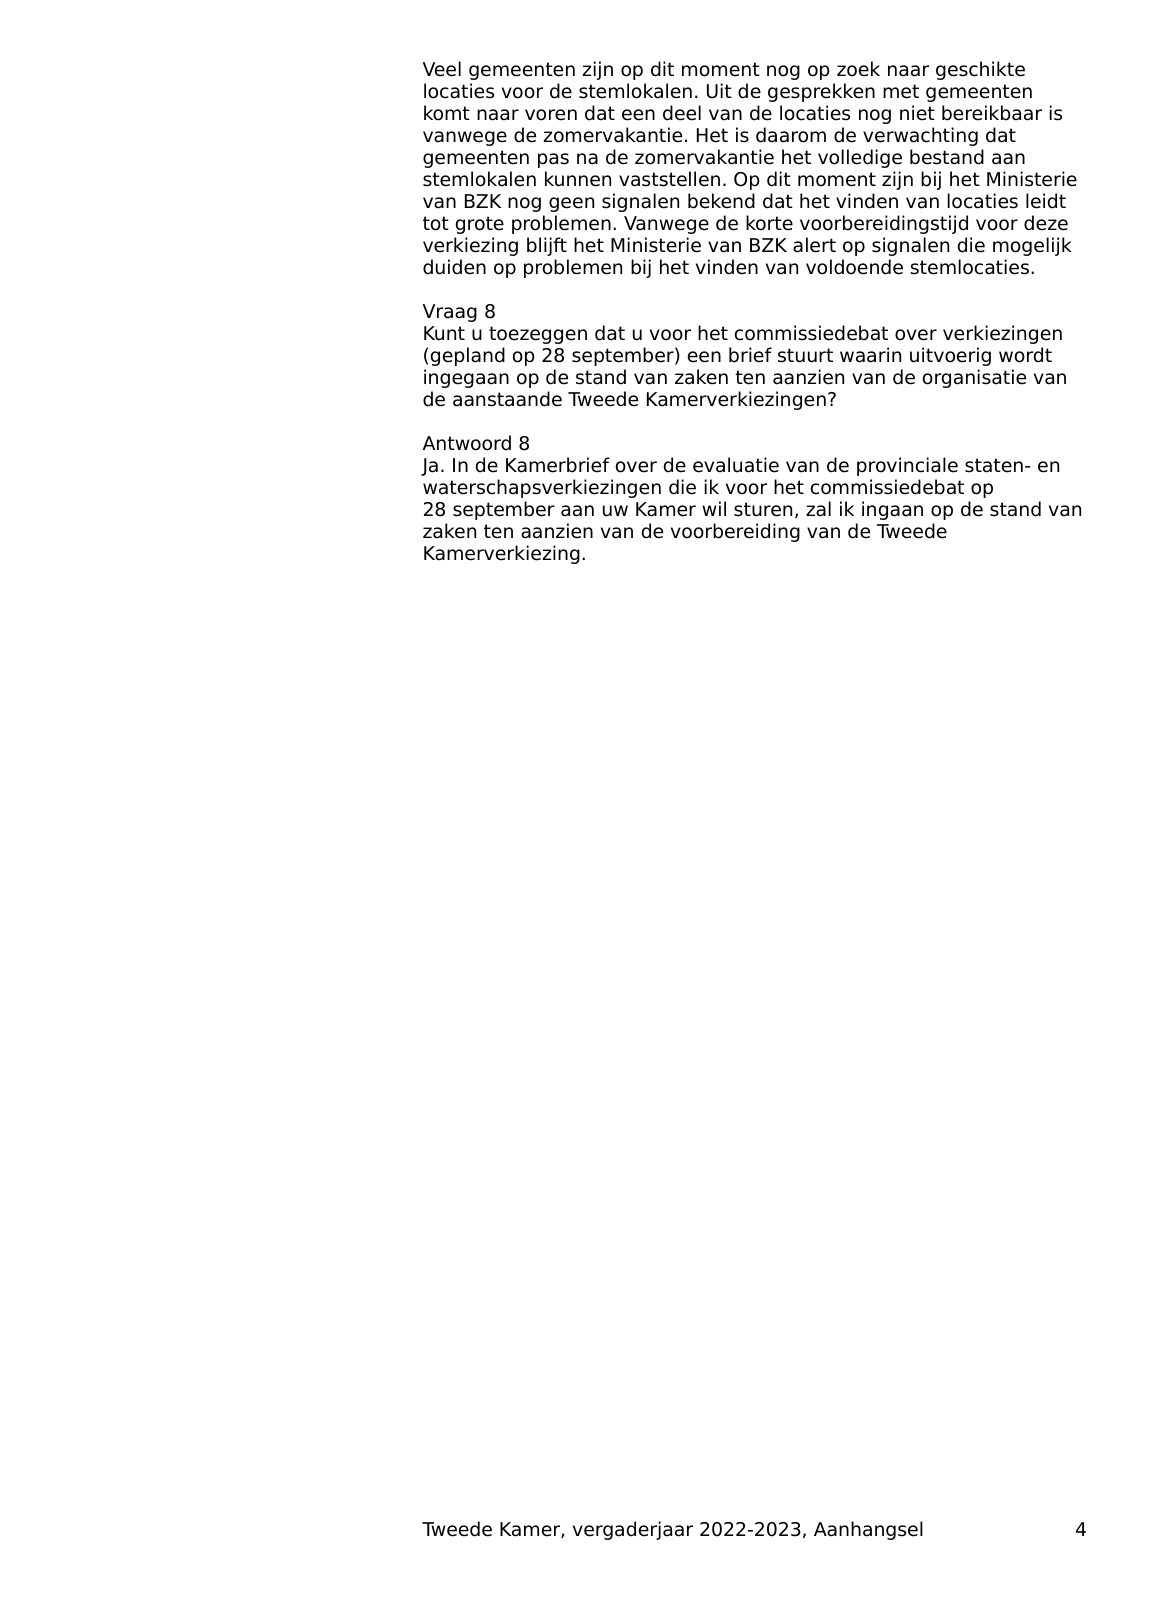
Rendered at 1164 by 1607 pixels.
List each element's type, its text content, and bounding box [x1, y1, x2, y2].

text Veel gemeenten zijn op dit moment nog op zoek naar geschikte locaties voor de stemlokalen. Uit de gesprekken met gemeenten komt naar voren dat een deel van de locaties nog niet bereikbaar is vanwege de zomervakantie. Het is daarom de verwachting dat gemeenten pas na de zomervakantie het volledige bestand aan stemlokalen kunnen vaststellen. Op dit moment zijn bij het Ministerie van BZK nog geen signalen bekend dat het vinden van locaties leidt tot grote problemen. Vanwege de korte voorbereidingstijd voor deze verkiezing blijft het Ministerie van BZK alert op signalen die mogelijk duiden op problemen bij het vinden van voldoende stemlocaties. [422, 59, 1087, 279]
text Vraag 8 [422, 301, 1087, 323]
text Ja. In de Kamerbrief over de evaluatie van de provinciale staten- en waterschapsverkiezingen die ik voor het commissiedebat op 28 september aan uw Kamer wil sturen, zal ik ingaan op de stand van zaken ten aanzien van de voorbereiding van de Tweede Kamerverkiezing. [422, 455, 1087, 565]
text Antwoord 8 [422, 433, 1087, 455]
text Kunt u toezeggen dat u voor het commissiedebat over verkiezingen (gepland op 28 september) een brief stuurt waarin uitvoerig wordt ingegaan op de stand van zaken ten aanzien van de organisatie van de aanstaande Tweede Kamerverkiezingen? [422, 323, 1087, 411]
